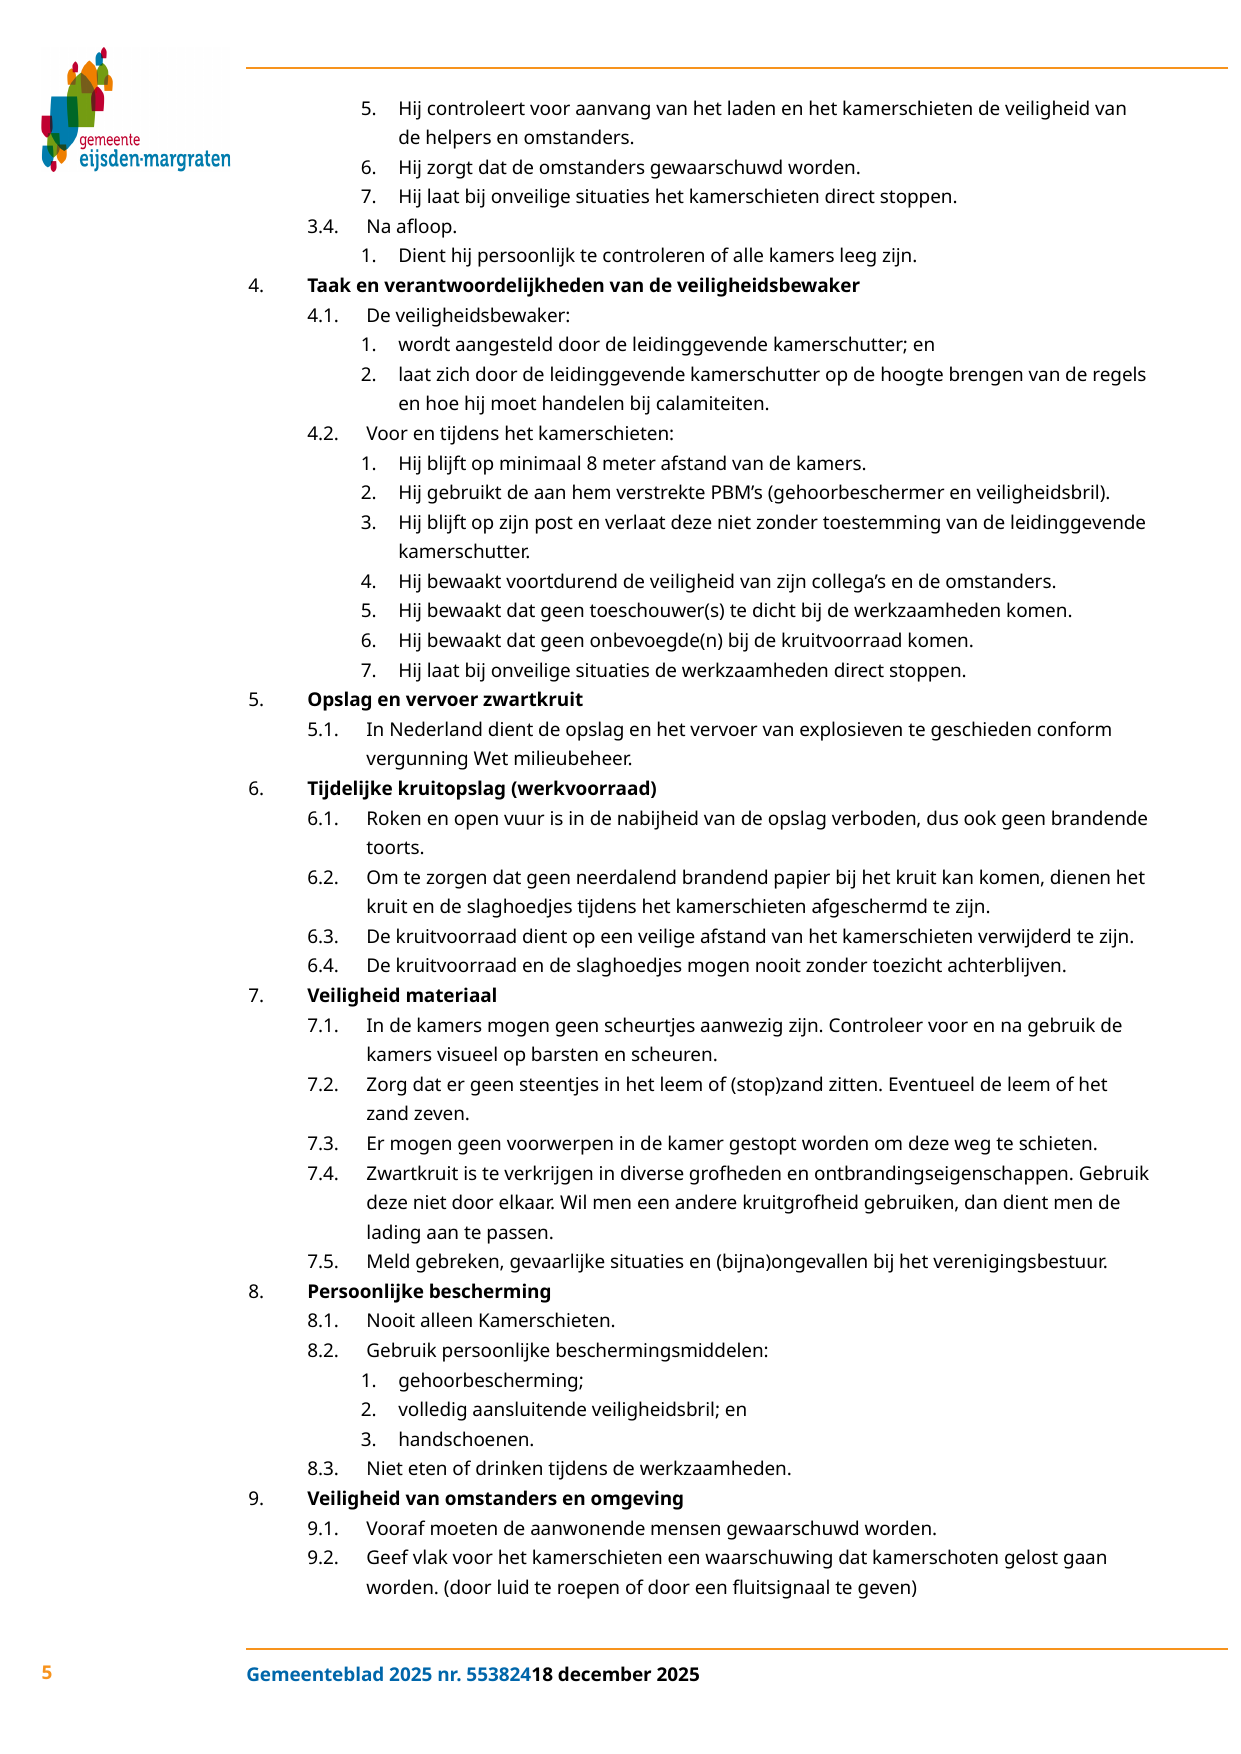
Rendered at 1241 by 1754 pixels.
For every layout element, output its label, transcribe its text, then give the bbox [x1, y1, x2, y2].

list Om te zorgen dat geen neerdalend brandend papier bij het kruit kan komen, dienen het kruit en de slaghoedjes tijdens het kamerschieten afgeschermd te zijn. [307, 864, 1152, 919]
list laat zich door de leidinggevende kamerschutter op de hoogte brengen van de regels en hoe hij moet handelen bij calamiteiten. [361, 361, 1152, 416]
list Veiligheid van omstanders en omgeving [248, 1485, 1152, 1511]
list Hij gebruikt de aan hem verstrekte PBM’s (gehoorbeschermer en veiligheidsbril). [361, 479, 1152, 505]
list Hij blijft op minimaal 8 meter afstand van de kamers. [361, 450, 1152, 476]
list Geef vlak voor het kamerschieten een waarschuwing dat kamerschoten gelost gaan worden. (door luid te roepen of door een fluitsignaal te geven) [307, 1544, 1152, 1600]
list Hij blijft op zijn post en verlaat deze niet zonder toestemming van de leidinggevende kamerschutter. [361, 509, 1152, 564]
list De kruitvoorraad dient op een veilige afstand van het kamerschieten verwijderd te zijn. [307, 923, 1152, 949]
list wordt aangesteld door de leidinggevende kamerschutter; en [361, 331, 1152, 357]
list In de kamers mogen geen scheurtjes aanwezig zijn. Controleer voor en na gebruik de kamers visueel op barsten en scheuren. [307, 1012, 1152, 1067]
list De kruitvoorraad en de slaghoedjes mogen nooit zonder toezicht achterblijven. [307, 953, 1152, 978]
list Hij zorgt dat de omstanders gewaarschuwd worden. [361, 154, 1152, 180]
list gehoorbescherming; [361, 1367, 1152, 1393]
list Hij bewaakt voortdurend de veiligheid van zijn collega’s en de omstanders. [361, 568, 1152, 594]
list Hij laat bij onveilige situaties de werkzaamheden direct stoppen. [361, 657, 1152, 683]
list Nooit alleen Kamerschieten. [307, 1308, 1152, 1333]
list In Nederland dient de opslag en het vervoer van explosieven te geschieden conform vergunning Wet milieubeheer. [307, 716, 1152, 771]
list Gebruik persoonlijke beschermingsmiddelen: [307, 1337, 1152, 1363]
list Hij laat bij onveilige situaties het kamerschieten direct stoppen. [361, 183, 1152, 209]
list Zwartkruit is te verkrijgen in diverse grofheden en ontbrandingseigenschappen. Gebruik deze niet door elkaar. Wil men een andere kruitgrofheid gebruiken, dan dient men de lading aan te passen. [307, 1160, 1152, 1245]
list volledig aansluitende veiligheidsbril; en [361, 1396, 1152, 1422]
list Opslag en vervoer zwartkruit [248, 686, 1152, 712]
list Zorg dat er geen steentjes in het leem of (stop)zand zitten. Eventueel de leem of het zand zeven. [307, 1071, 1152, 1126]
list Niet eten of drinken tijdens de werkzaamheden. [307, 1456, 1152, 1481]
list Dient hij persoonlijk te controleren of alle kamers leeg zijn. [361, 243, 1152, 268]
list Na afloop. [307, 213, 1152, 239]
list Er mogen geen voorwerpen in de kamer gestopt worden om deze weg te schieten. [307, 1130, 1152, 1156]
list De veiligheidsbewaker: [307, 302, 1152, 328]
list Tijdelijke kruitopslag (werkvoorraad) [248, 775, 1152, 801]
list Persoonlijke bescherming [248, 1278, 1152, 1304]
list Hij bewaakt dat geen toeschouwer(s) te dicht bij de werkzaamheden komen. [361, 598, 1152, 623]
list handschoenen. [361, 1426, 1152, 1452]
list Hij controleert voor aanvang van het laden en het kamerschieten de veiligheid van de helpers en omstanders. [361, 95, 1152, 150]
picture [41, 47, 231, 172]
list Taak en verantwoordelijkheden van de veiligheidsbewaker [248, 272, 1152, 298]
list Hij bewaakt dat geen onbevoegde(n) bij de kruitvoorraad komen. [361, 627, 1152, 653]
list Voor en tijdens het kamerschieten: [307, 420, 1152, 446]
list Meld gebreken, gevaarlijke situaties en (bijna)ongevallen bij het verenigingsbestuur. [307, 1248, 1152, 1274]
list Roken en open vuur is in de nabijheid van de opslag verboden, dus ook geen brandende toorts. [307, 805, 1152, 860]
list Veiligheid materiaal [248, 982, 1152, 1008]
list Vooraf moeten de aanwonende mensen gewaarschuwd worden. [307, 1515, 1152, 1541]
